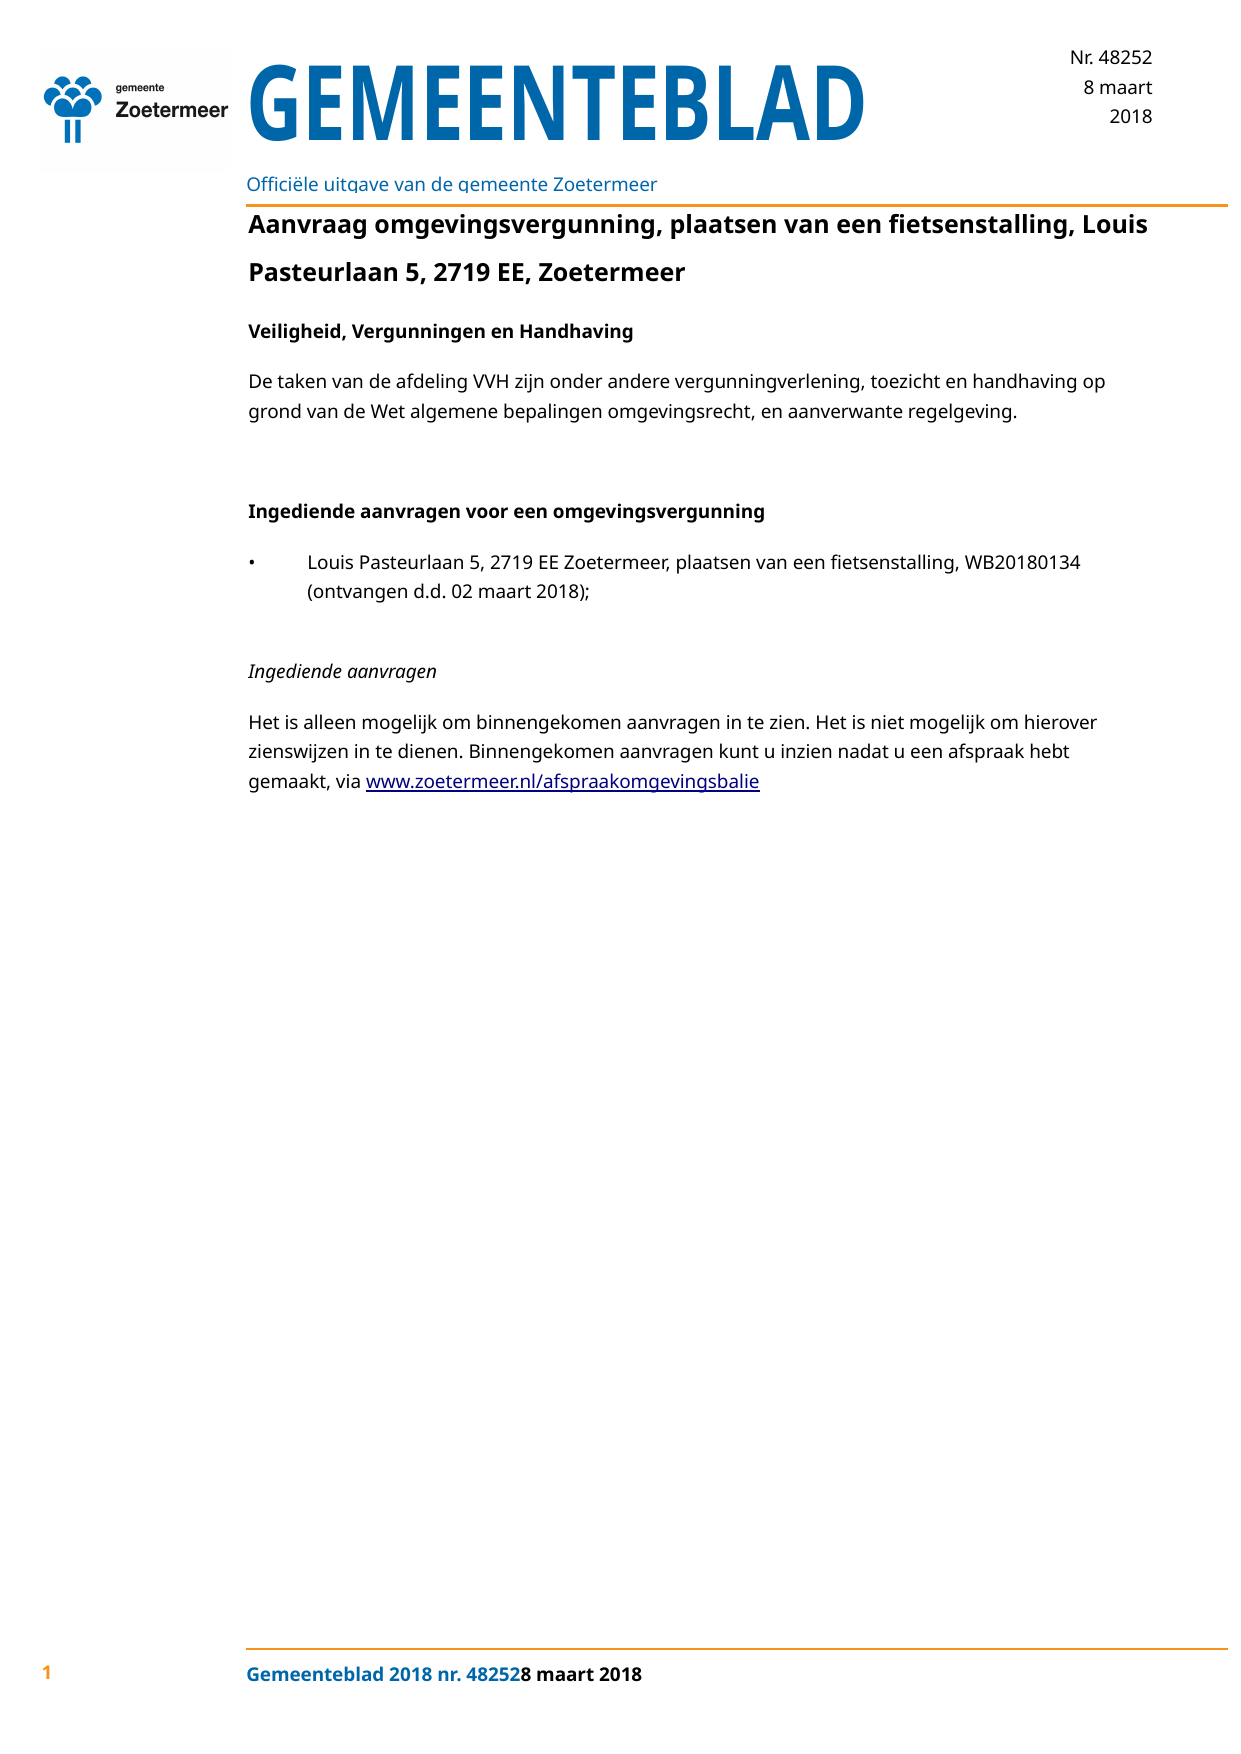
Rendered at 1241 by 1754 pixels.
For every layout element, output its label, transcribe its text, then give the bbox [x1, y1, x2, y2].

text Ingediende aanvragen [248, 659, 1152, 684]
text Veiligheid, Vergunningen en Handhaving [248, 318, 1152, 344]
text De taken van de afdeling VVH zijn onder andere vergunningverlening, toezicht en handhaving op grond van de Wet algemene bepalingen omgevingsrecht, en aanverwante regelgeving. [248, 368, 1152, 424]
text Aanvraag omgevingsvergunning, plaatsen van een fietsenstalling, Louis Pasteurlaan 5, 2719 EE, Zoetermeer [248, 207, 1152, 288]
list Louis Pasteurlaan 5, 2719 EE Zoetermeer, plaatsen van een fietsenstalling, WB20180134 (ontvangen d.d. 02 maart 2018); [248, 549, 1152, 604]
text Ingediende aanvragen voor een omgevingsvergunning [248, 499, 1152, 524]
text Het is alleen mogelijk om binnengekomen aanvragen in te zien. Het is niet mogelijk om hierover zienswijzen in te dienen. Binnengekomen aanvragen kunt u inzien nadat u een afspraak hebt gemaakt, via www.zoetermeer.nl/afspraakomgevingsbalie [248, 709, 1152, 794]
picture [41, 47, 231, 172]
